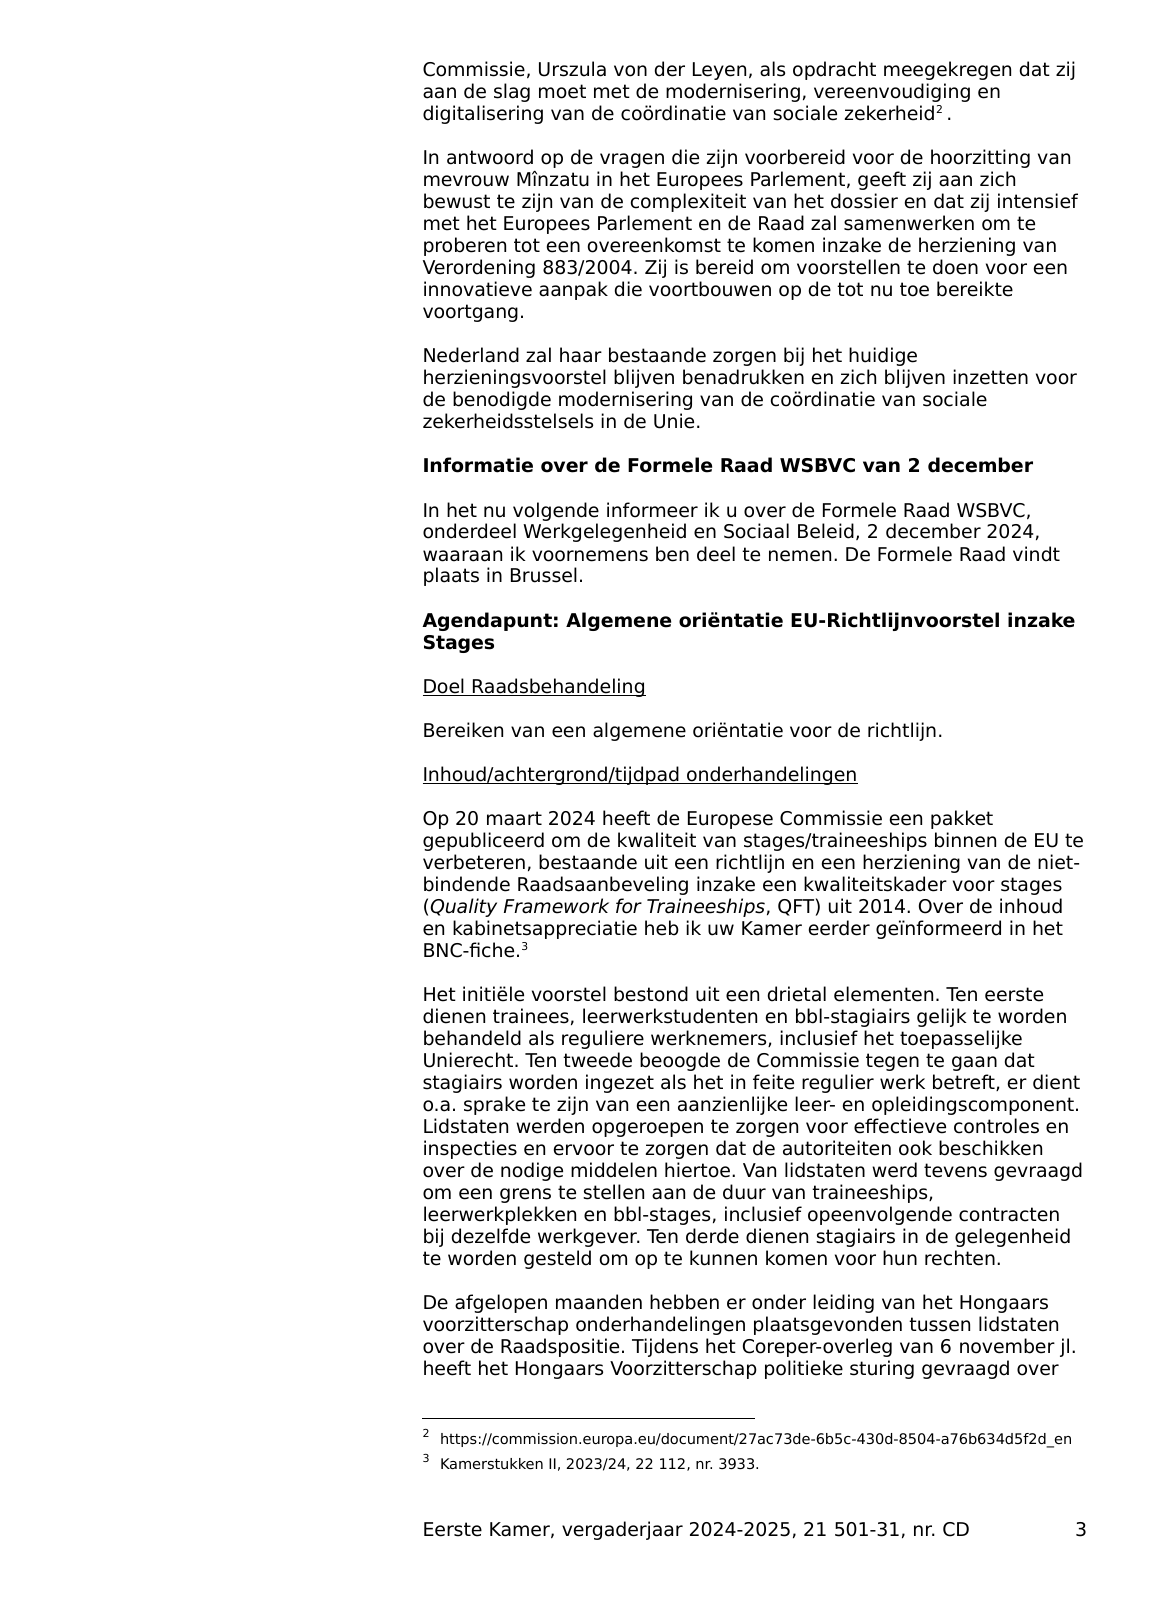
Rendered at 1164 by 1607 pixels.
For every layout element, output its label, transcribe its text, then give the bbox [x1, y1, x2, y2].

text In antwoord op de vragen die zijn voorbereid voor de hoorzitting van mevrouw Mînzatu in het Europees Parlement, geeft zij aan zich bewust te zijn van de complexiteit van het dossier en dat zij intensief met het Europees Parlement en de Raad zal samenwerken om te proberen tot een overeenkomst te komen inzake de herziening van Verordening 883/2004. Zij is bereid om voorstellen te doen voor een innovatieve aanpak die voortbouwen op de tot nu toe bereikte voortgang. [422, 147, 1087, 323]
text In het nu volgende informeer ik u over de Formele Raad WSBVC, onderdeel Werkgelegenheid en Sociaal Beleid, 2 december 2024, waaraan ik voornemens ben deel te nemen. De Formele Raad vindt plaats in Brussel. [422, 499, 1087, 587]
text Nederland zal haar bestaande zorgen bij het huidige herzieningsvoorstel blijven benadrukken en zich blijven inzetten voor de benodigde modernisering van de coördinatie van sociale zekerheidsstelsels in de Unie. [422, 345, 1087, 433]
subtitle Informatie over de Formele Raad WSBVC van 2 december [422, 455, 1087, 477]
text Kamerstukken II, 2023/24, 22 112, nr. 3933. [422, 1452, 1087, 1474]
subtitle Agendapunt: Algemene oriëntatie EU-Richtlijnvoorstel inzake Stages [422, 609, 1087, 653]
text Op 20 maart 2024 heeft de Europese Commissie een pakket gepubliceerd om de kwaliteit van stages/traineeships binnen de EU te verbeteren, bestaande uit een richtlijn en een herziening van de niet-bindende Raadsaanbeveling inzake een kwaliteitskader voor stages (Quality Framework for Traineeships, QFT) uit 2014. Over de inhoud en kabinetsappreciatie heb ik uw Kamer eerder geïnformeerd in het BNC-fiche. [422, 808, 1087, 962]
text De afgelopen maanden hebben er onder leiding van het Hongaars voorzitterschap onderhandelingen plaatsgevonden tussen lidstaten over de Raadspositie. Tijdens het Coreper-overleg van 6 november jl. heeft het Hongaars Voorzitterschap politieke sturing gevraagd over [422, 1292, 1087, 1380]
text Bereiken van een algemene oriëntatie voor de richtlijn. [422, 720, 1087, 742]
subtitle Inhoud/achtergrond/tijdpad onderhandelingen [422, 764, 1087, 786]
text Het initiële voorstel bestond uit een drietal elementen. Ten eerste dienen trainees, leerwerkstudenten en bbl-stagiairs gelijk te worden behandeld als reguliere werknemers, inclusief het toepasselijke Unierecht. Ten tweede beoogde de Commissie tegen te gaan dat stagiairs worden ingezet als het in feite regulier werk betreft, er dient o.a. sprake te zijn van een aanzienlijke leer- en opleidingscomponent. Lidstaten werden opgeroepen te zorgen voor effectieve controles en inspecties en ervoor te zorgen dat de autoriteiten ook beschikken over de nodige middelen hiertoe. Van lidstaten werd tevens gevraagd om een grens te stellen aan de duur van traineeships, leerwerkplekken en bbl-stages, inclusief opeenvolgende contracten bij dezelfde werkgever. Ten derde dienen stagiairs in de gelegenheid te worden gesteld om op te kunnen komen voor hun rechten. [422, 984, 1087, 1270]
text https://commission.europa.eu/document/27ac73de-6b5c-430d-8504-a76b634d5f2d_en [422, 1427, 1087, 1449]
text Commissie, Urszula von der Leyen, als opdracht meegekregen dat zij aan de slag moet met de modernisering, vereenvoudiging en digitalisering van de coördinatie van sociale zekerheid. [422, 59, 1087, 125]
subtitle Doel Raadsbehandeling [422, 676, 1087, 698]
